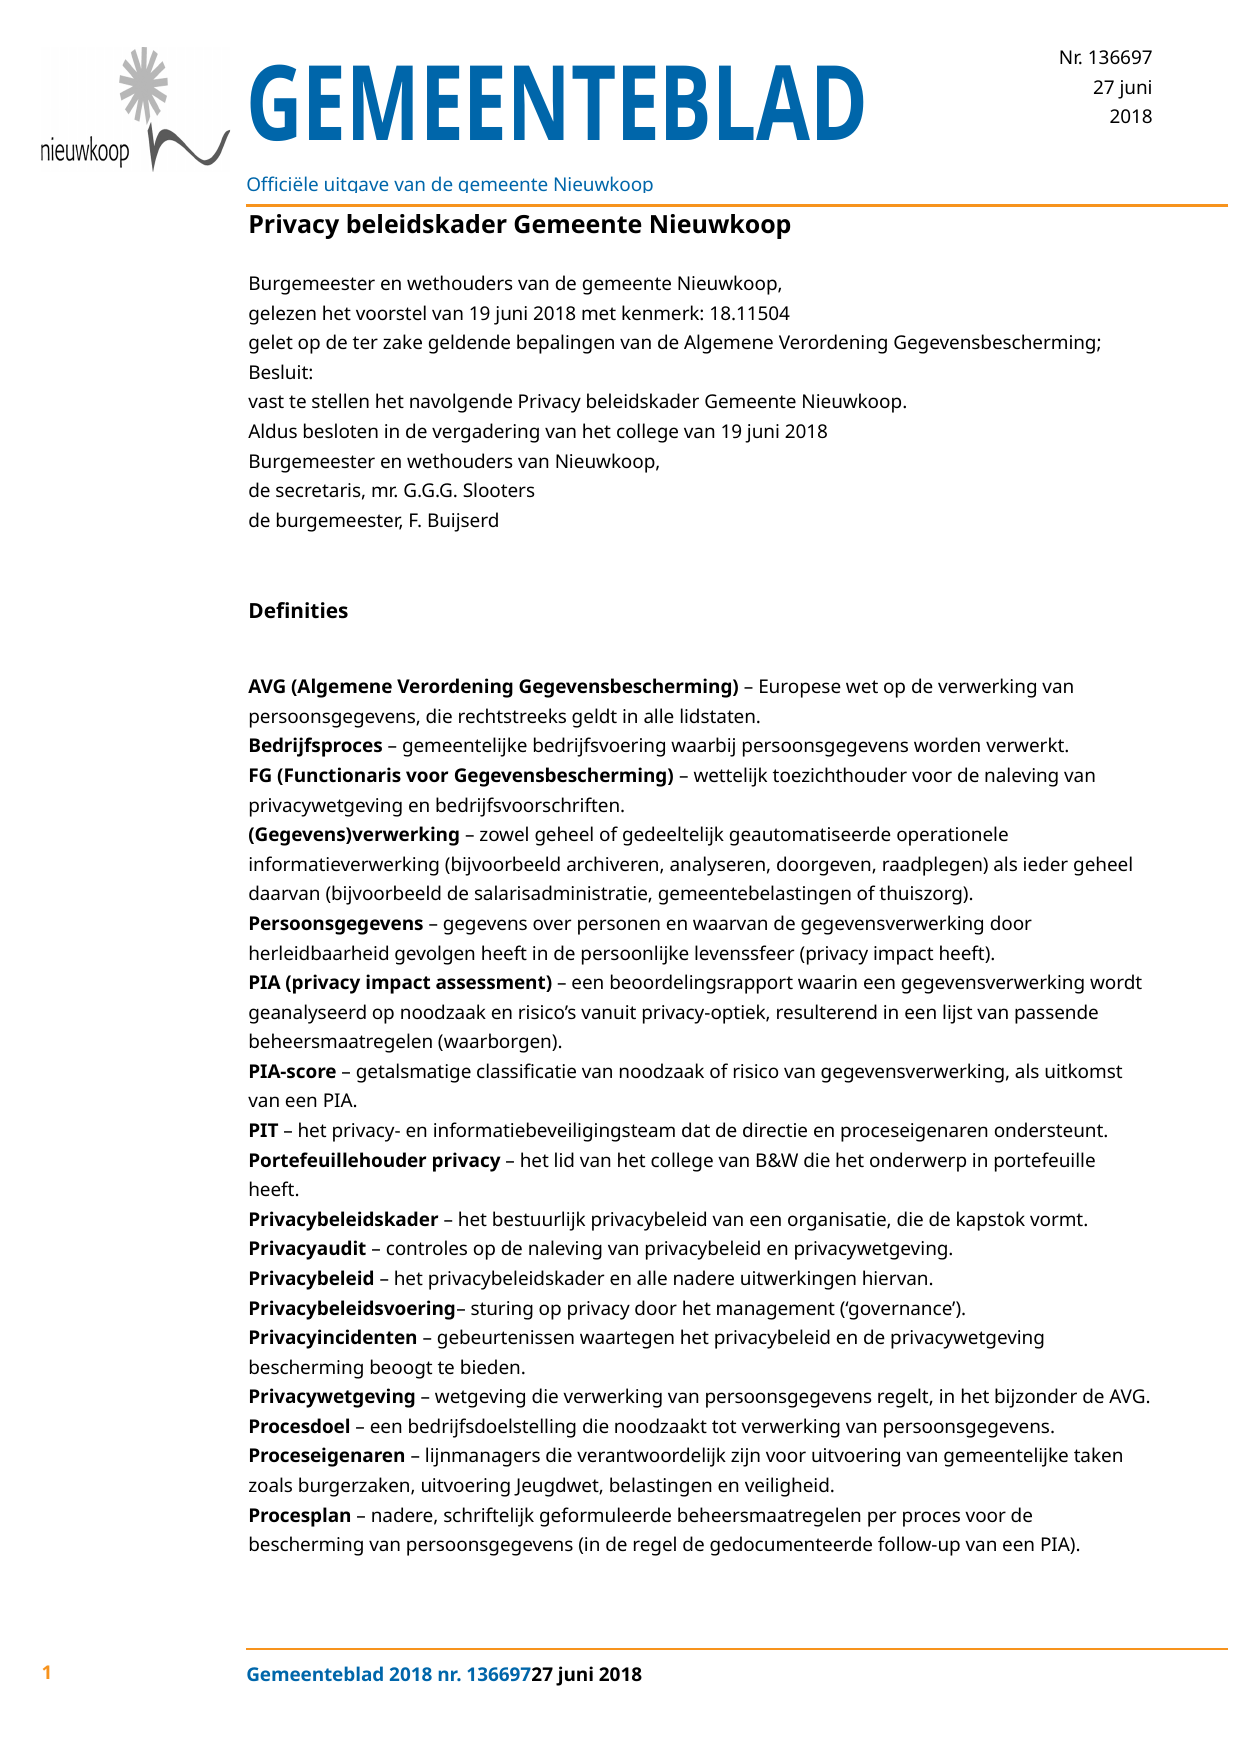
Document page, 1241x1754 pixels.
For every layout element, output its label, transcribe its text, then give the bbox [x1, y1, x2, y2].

text Bedrijfsproces – gemeentelijke bedrijfsvoering waarbij persoonsgegevens worden verwerkt. [248, 733, 1152, 758]
text Portefeuillehouder privacy – het lid van het college van B&W die het onderwerp in portefeuille heeft. [248, 1147, 1152, 1202]
text Privacyincidenten – gebeurtenissen waartegen het privacybeleid en de privacywetgeving bescherming beoogt te bieden. [248, 1324, 1152, 1379]
text (Gegevens)verwerking – zowel geheel of gedeeltelijk geautomatiseerde operationele informatieverwerking (bijvoorbeeld archiveren, analyseren, doorgeven, raadplegen) als ieder geheel daarvan (bijvoorbeeld de salarisadministratie, gemeentebelastingen of thuiszorg). [248, 821, 1152, 906]
text Definities [248, 596, 1152, 624]
text vast te stellen het navolgende Privacy beleidskader Gemeente Nieuwkoop. [248, 389, 1152, 414]
text Aldus besloten in de vergadering van het college van 19 juni 2018 [248, 418, 1152, 444]
text Privacybeleidsvoering– sturing op privacy door het management (‘governance’). [248, 1295, 1152, 1320]
text Burgemeester en wethouders van Nieuwkoop, [248, 448, 1152, 473]
text de secretaris, mr. G.G.G. Slooters [248, 477, 1152, 503]
text PIA-score – getalsmatige classificatie van noodzaak of risico van gegevensverwerking, als uitkomst van een PIA. [248, 1058, 1152, 1113]
text PIA (privacy impact assessment) – een beoordelingsrapport waarin een gegevensverwerking wordt geanalyseerd op noodzaak en risico’s vanuit privacy-optiek, resulterend in een lijst van passende beheersmaatregelen (waarborgen). [248, 969, 1152, 1054]
text Proceseigenaren – lijnmanagers die verantwoordelijk zijn voor uitvoering van gemeentelijke taken zoals burgerzaken, uitvoering Jeugdwet, belastingen en veiligheid. [248, 1443, 1152, 1498]
text Besluit: [248, 359, 1152, 385]
text Persoonsgegevens – gegevens over personen en waarvan de gegevensverwerking door herleidbaarheid gevolgen heeft in de persoonlijke levenssfeer (privacy impact heeft). [248, 910, 1152, 965]
text Procesdoel – een bedrijfsdoelstelling die noodzaakt tot verwerking van persoonsgegevens. [248, 1413, 1152, 1439]
text Privacy beleidskader Gemeente Nieuwkoop [248, 207, 1152, 241]
text gelet op de ter zake geldende bepalingen van de Algemene Verordening Gegevensbescherming; [248, 329, 1152, 355]
text AVG (Algemene Verordening Gegevensbescherming) – Europese wet op de verwerking van persoonsgegevens, die rechtstreeks geldt in alle lidstaten. [248, 673, 1152, 729]
text Privacywetgeving – wetgeving die verwerking van persoonsgegevens regelt, in het bijzonder de AVG. [248, 1383, 1152, 1409]
picture [41, 47, 231, 172]
text Procesplan – nadere, schriftelijk geformuleerde beheersmaatregelen per proces voor de bescherming van persoonsgegevens (in de regel de gedocumenteerde follow-up van een PIA). [248, 1502, 1152, 1557]
text FG (Functionaris voor Gegevensbescherming) – wettelijk toezichthouder voor de naleving van privacywetgeving en bedrijfsvoorschriften. [248, 762, 1152, 817]
text PIT – het privacy- en informatiebeveiligingsteam dat de directie en proceseigenaren ondersteunt. [248, 1117, 1152, 1143]
text Privacybeleid – het privacybeleidskader en alle nadere uitwerkingen hiervan. [248, 1265, 1152, 1291]
text Privacyaudit – controles op de naleving van privacybeleid en privacywetgeving. [248, 1236, 1152, 1261]
text Burgemeester en wethouders van de gemeente Nieuwkoop, [248, 270, 1152, 296]
text Privacybeleidskader – het bestuurlijk privacybeleid van een organisatie, die de kapstok vormt. [248, 1206, 1152, 1232]
text de burgemeester, F. Buijserd [248, 507, 1152, 533]
text gelezen het voorstel van 19 juni 2018 met kenmerk: 18.11504 [248, 300, 1152, 326]
